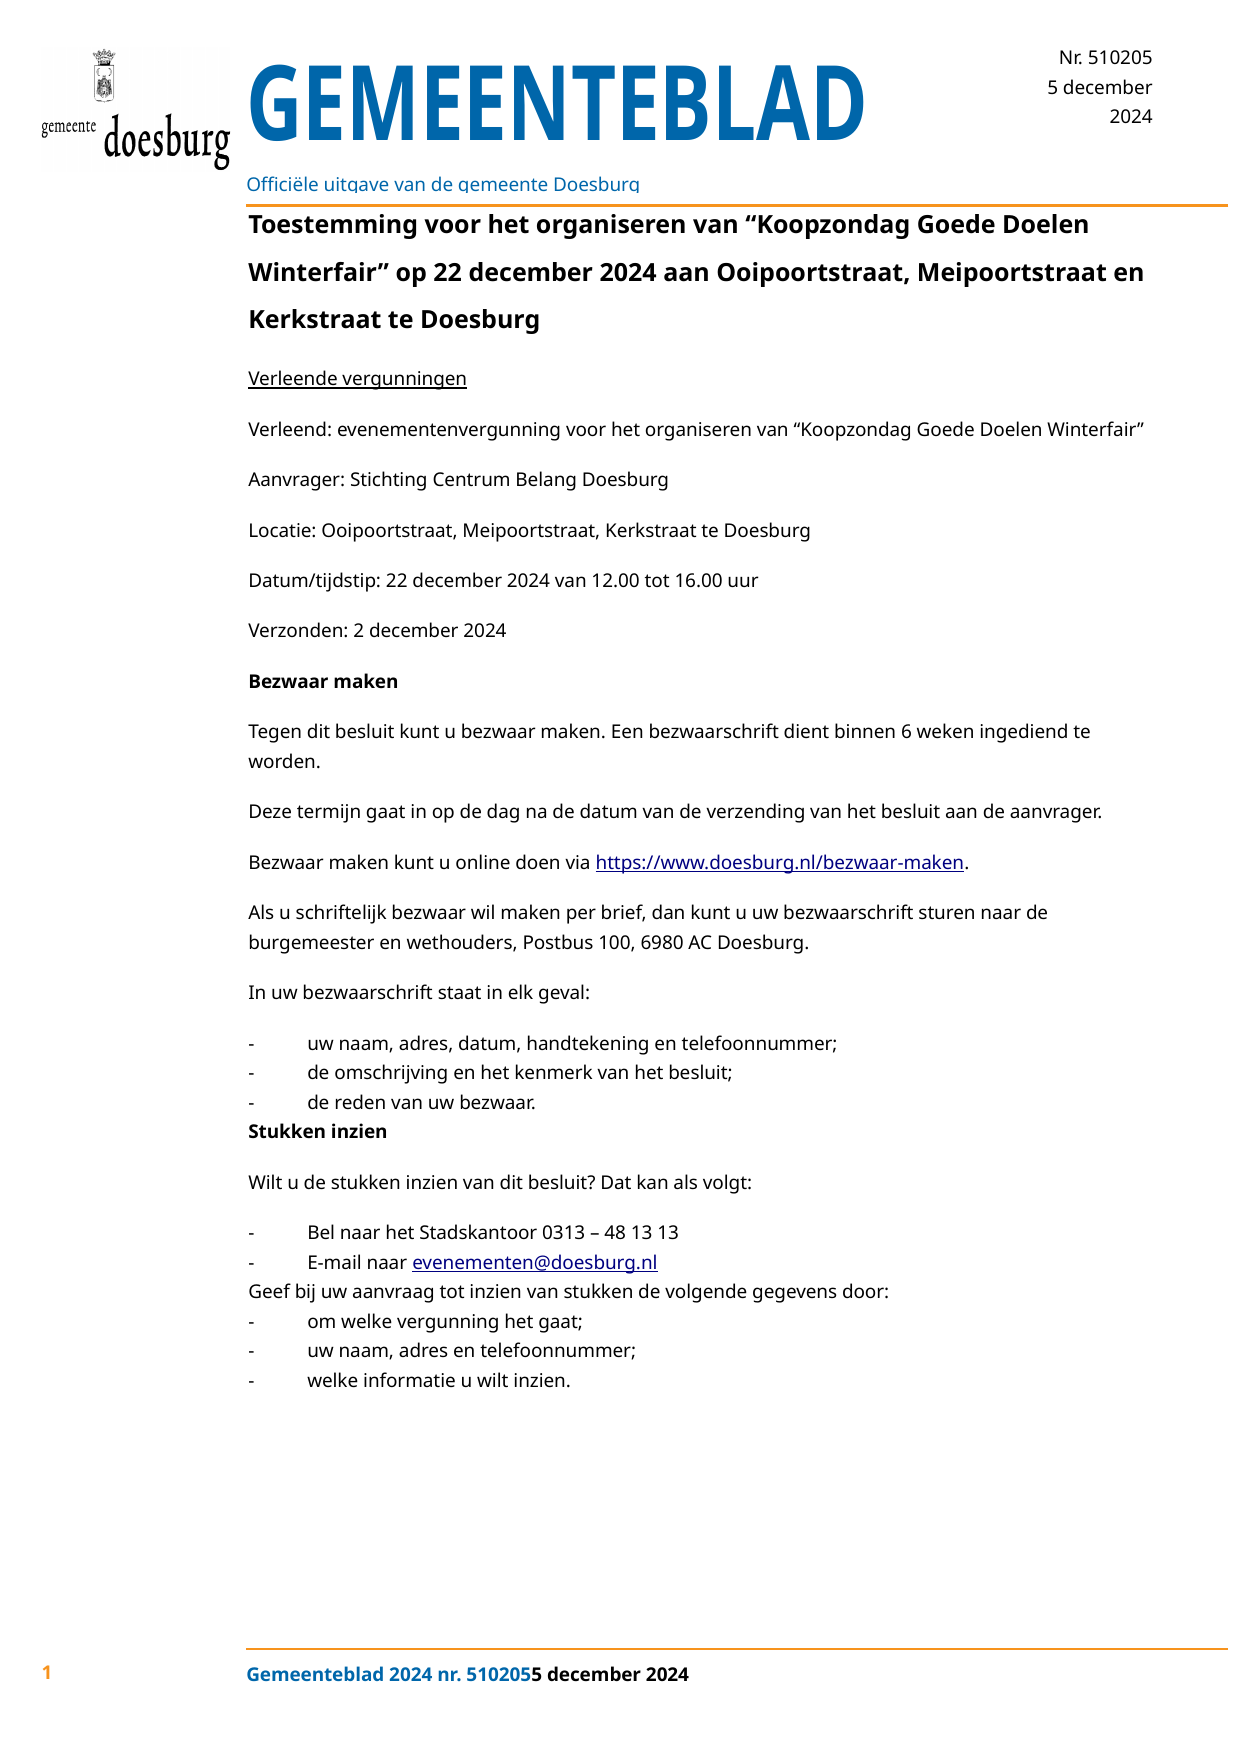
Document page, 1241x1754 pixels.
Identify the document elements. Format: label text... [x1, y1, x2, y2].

list de omschrijving en het kenmerk van het besluit; [248, 1059, 1152, 1085]
text Verzonden: 2 december 2024 [248, 618, 1152, 643]
text Aanvrager: Stichting Centrum Belang Doesburg [248, 466, 1152, 492]
text Deze termijn gaat in op de dag na de datum van de verzending van het besluit aan de aanvrager. [248, 798, 1152, 824]
text Bezwaar maken kunt u online doen via https://www.doesburg.nl/bezwaar-maken. [248, 849, 1152, 874]
text Locatie: Ooipoortstraat, Meipoortstraat, Kerkstraat te Doesburg [248, 517, 1152, 542]
text Als u schriftelijk bezwaar wil maken per brief, dan kunt u uw bezwaarschrift sturen naar de burgemeester en wethouders, Postbus 100, 6980 AC Doesburg. [248, 899, 1152, 954]
list E-mail naar evenementen@doesburg.nl [248, 1249, 1152, 1274]
picture [41, 47, 231, 172]
text Bezwaar maken [248, 668, 1152, 694]
list welke informatie u wilt inzien. [248, 1367, 1152, 1393]
text In uw bezwaarschrift staat in elk geval: [248, 979, 1152, 1005]
list de reden van uw bezwaar. [248, 1089, 1152, 1114]
list uw naam, adres en telefoonnummer; [248, 1338, 1152, 1363]
text Wilt u de stukken inzien van dit besluit? Dat kan als volgt: [248, 1169, 1152, 1194]
text Stukken inzien [248, 1118, 1152, 1144]
list uw naam, adres, datum, handtekening en telefoonnummer; [248, 1030, 1152, 1055]
text Geef bij uw aanvraag tot inzien van stukken de volgende gegevens door: [248, 1278, 1152, 1304]
list Bel naar het Stadskantoor 0313 – 48 13 13 [248, 1219, 1152, 1245]
text Toestemming voor het organiseren van “Koopzondag Goede Doelen Winterfair” op 22 december 2024 aan Ooipoortstraat, Meipoortstraat en Kerkstraat te Doesburg [248, 207, 1152, 336]
text Verleend: evenementenvergunning voor het organiseren van “Koopzondag Goede Doelen Winterfair” [248, 416, 1152, 442]
text Verleende vergunningen [248, 366, 1152, 391]
text Datum/tijdstip: 22 december 2024 van 12.00 tot 16.00 uur [248, 567, 1152, 593]
text Tegen dit besluit kunt u bezwaar maken. Een bezwaarschrift dient binnen 6 weken ingediend te worden. [248, 718, 1152, 774]
list om welke vergunning het gaat; [248, 1308, 1152, 1334]
